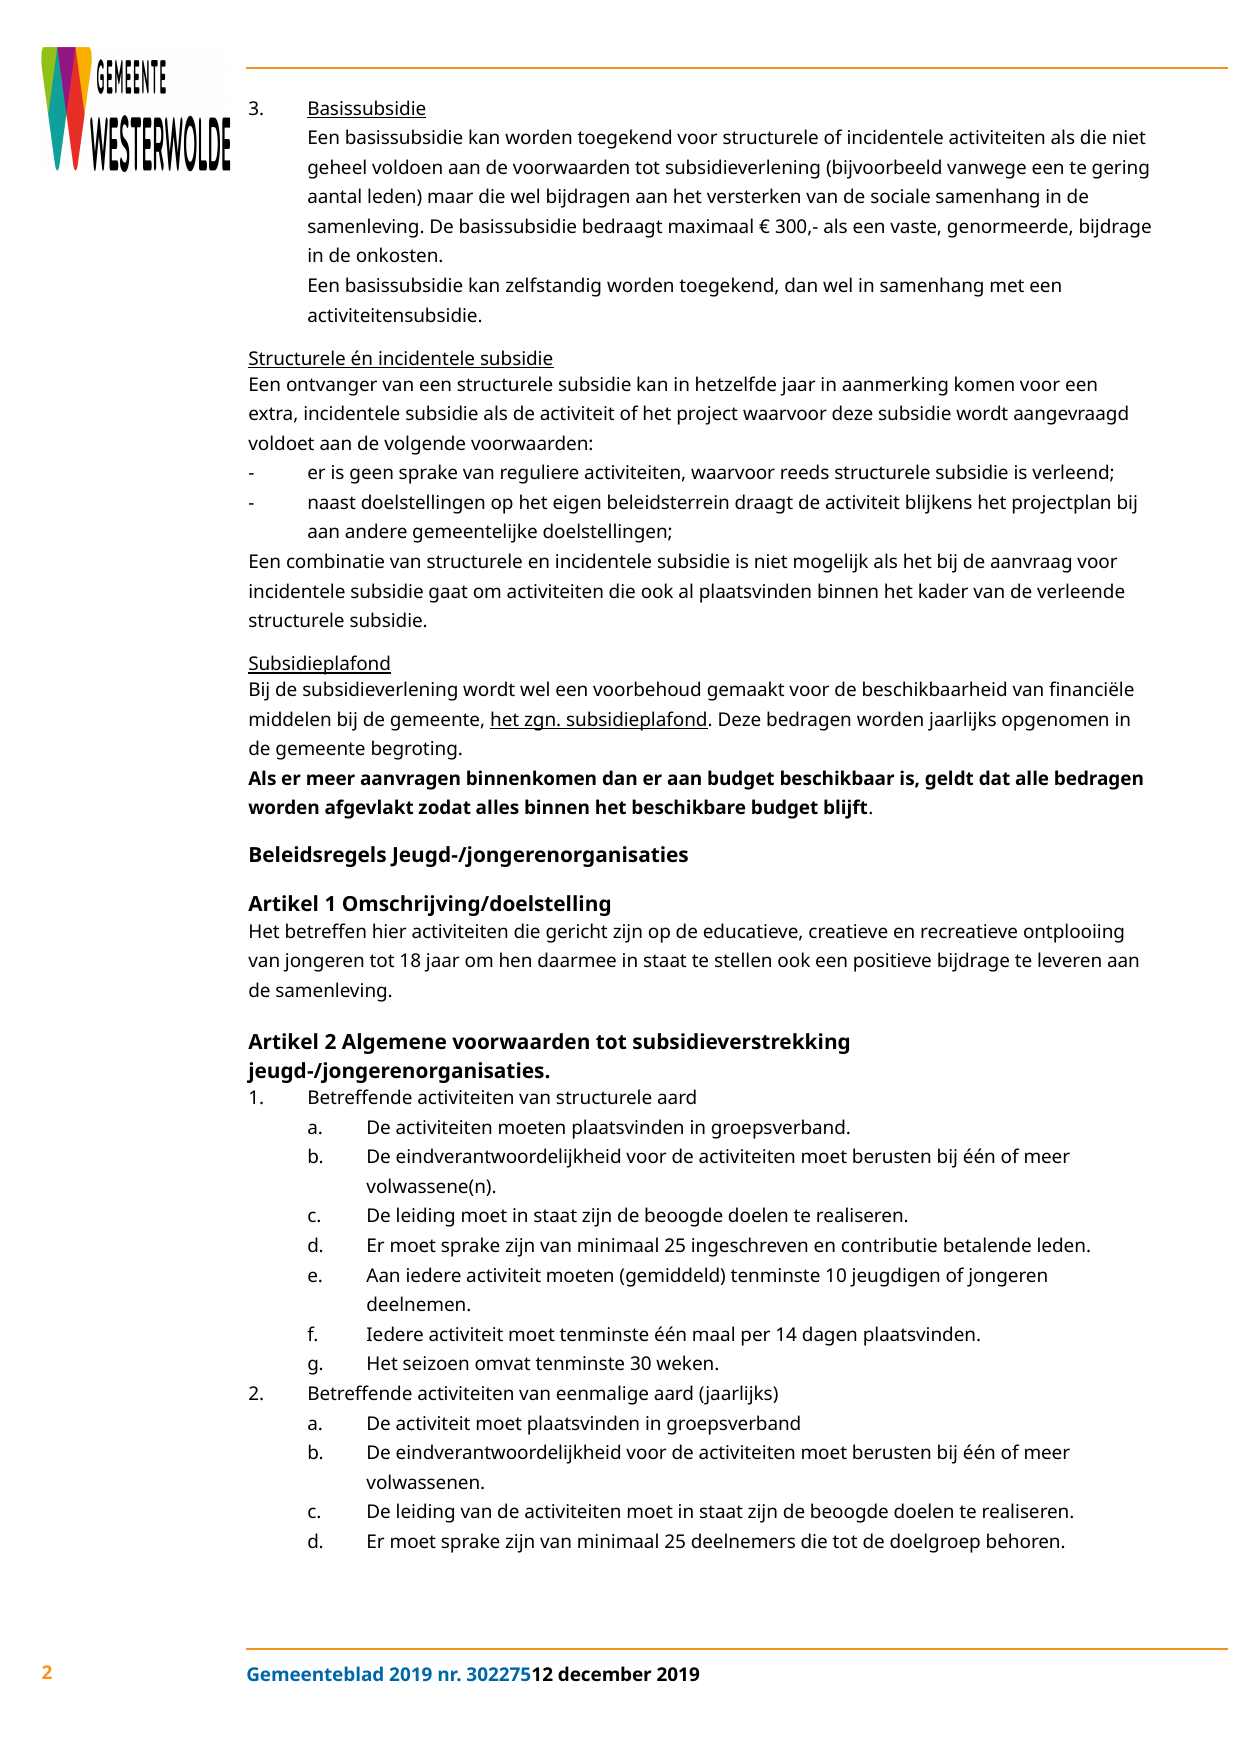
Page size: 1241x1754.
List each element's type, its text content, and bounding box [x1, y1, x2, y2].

text Artikel 1 Omschrijving/doelstelling [248, 889, 1152, 918]
list Een basissubsidie kan zelfstandig worden toegekend, dan wel in samenhang met een activiteitensubsidie. [248, 272, 1152, 328]
text Een combinatie van structurele en incidentele subsidie is niet mogelijk als het bij de aanvraag voor incidentele subsidie gaat om activiteiten die ook al plaatsvinden binnen het kader van de verleende structurele subsidie. [248, 548, 1152, 633]
list De leiding van de activiteiten moet in staat zijn de beoogde doelen te realiseren. [307, 1498, 1152, 1524]
list Een basissubsidie kan worden toegekend voor structurele of incidentele activiteiten als die niet geheel voldoen aan de voorwaarden tot subsidieverlening (bijvoorbeeld vanwege een te gering aantal leden) maar die wel bijdragen aan het versterken van de sociale samenhang in de samenleving. De basissubsidie bedraagt maximaal € 300,- als een vaste, genormeerde, bijdrage in de onkosten. [248, 124, 1152, 268]
text Bij de subsidieverlening wordt wel een voorbehoud gemaakt voor de beschikbaarheid van financiële middelen bij de gemeente, het zgn. subsidieplafond. Deze bedragen worden jaarlijks opgenomen in de gemeente begroting. [248, 676, 1152, 761]
text Artikel 2 Algemene voorwaarden tot subsidieverstrekking jeugd-/jongerenorganisaties. [248, 1027, 1152, 1084]
list Iedere activiteit moet tenminste één maal per 14 dagen plaatsvinden. [307, 1321, 1152, 1347]
list Aan iedere activiteit moeten (gemiddeld) tenminste 10 jeugdigen of jongeren deelnemen. [307, 1262, 1152, 1317]
text Een ontvanger van een structurele subsidie kan in hetzelfde jaar in aanmerking komen voor een extra, incidentele subsidie als de activiteit of het project waarvoor deze subsidie wordt aangevraagd voldoet aan de volgende voorwaarden: [248, 371, 1152, 456]
list De leiding moet in staat zijn de beoogde doelen te realiseren. [307, 1203, 1152, 1228]
text Structurele én incidentele subsidie [248, 345, 1152, 371]
list naast doelstellingen op het eigen beleidsterrein draagt de activiteit blijkens het projectplan bij aan andere gemeentelijke doelstellingen; [248, 489, 1152, 544]
list De activiteiten moeten plaatsvinden in groepsverband. [307, 1114, 1152, 1140]
picture [41, 47, 231, 172]
list Basissubsidie [248, 95, 1152, 121]
list er is geen sprake van reguliere activiteiten, waarvoor reeds structurele subsidie is verleend; [248, 459, 1152, 485]
list De eindverantwoordelijkheid voor de activiteiten moet berusten bij één of meer volwassene(n). [307, 1143, 1152, 1199]
list De eindverantwoordelijkheid voor de activiteiten moet berusten bij één of meer volwassenen. [307, 1439, 1152, 1495]
list Er moet sprake zijn van minimaal 25 ingeschreven en contributie betalende leden. [307, 1232, 1152, 1258]
text Als er meer aanvragen binnenkomen dan er aan budget beschikbaar is, geldt dat alle bedragen worden afgevlakt zodat alles binnen het beschikbare budget blijft. [248, 765, 1152, 820]
text Het betreffen hier activiteiten die gericht zijn op de educatieve, creatieve en recreatieve ontplooiing van jongeren tot 18 jaar om hen daarmee in staat te stellen ook een positieve bijdrage te leveren aan de samenleving. [248, 918, 1152, 1003]
text Subsidieplafond [248, 651, 1152, 676]
list Er moet sprake zijn van minimaal 25 deelnemers die tot de doelgroep behoren. [307, 1528, 1152, 1554]
list Betreffende activiteiten van structurele aard [248, 1084, 1152, 1110]
list De activiteit moet plaatsvinden in groepsverband [307, 1410, 1152, 1436]
text Beleidsregels Jeugd-/jongerenorganisaties [248, 840, 1152, 869]
list Het seizoen omvat tenminste 30 weken. [307, 1351, 1152, 1376]
list Betreffende activiteiten van eenmalige aard (jaarlijks) [248, 1380, 1152, 1406]
